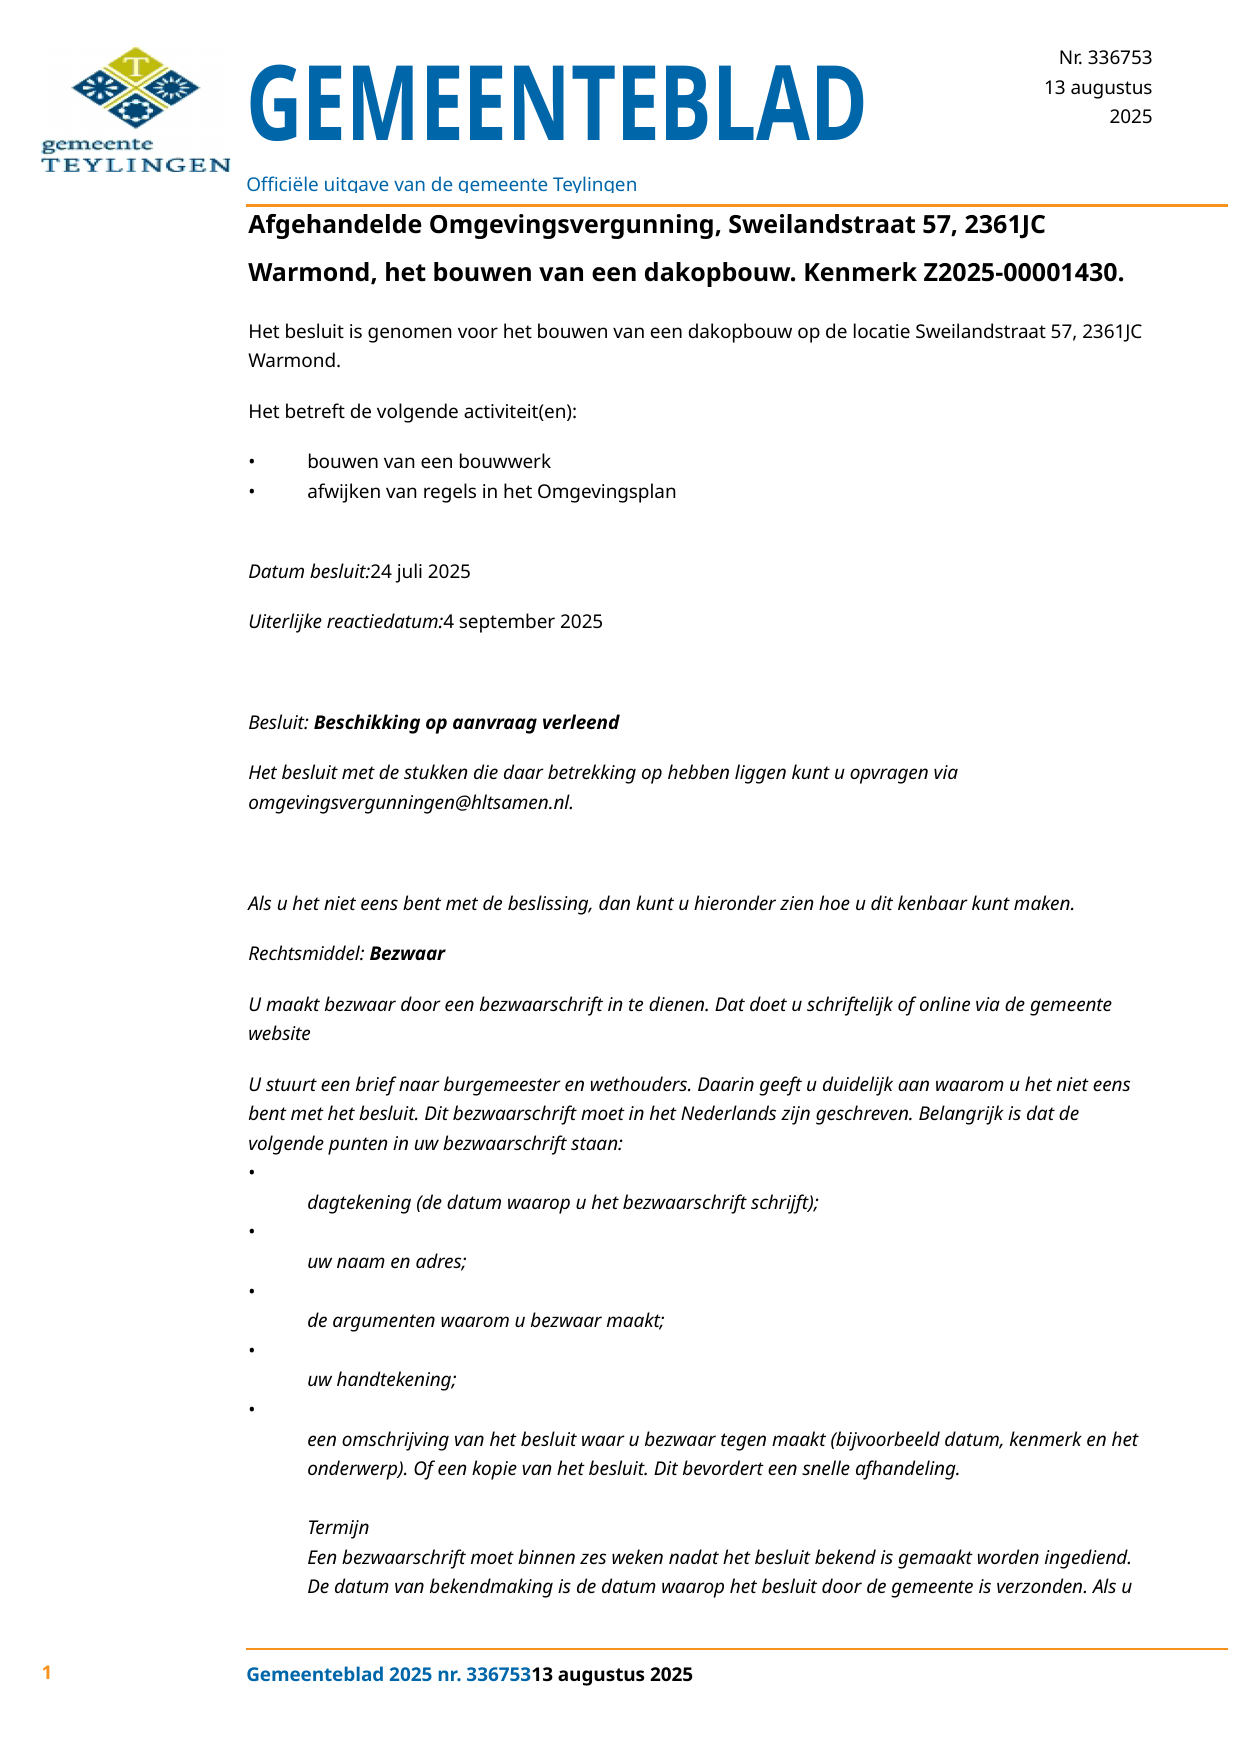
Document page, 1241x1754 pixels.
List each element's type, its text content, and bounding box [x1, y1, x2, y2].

text Besluit: Beschikking op aanvraag verleend [248, 709, 1152, 735]
list Termijn [248, 1514, 1152, 1540]
list uw naam en adres; [248, 1248, 1152, 1274]
list Een bezwaarschrift moet binnen zes weken nadat het besluit bekend is gemaakt worden ingediend. De datum van bekendmaking is de datum waarop het besluit door de gemeente is verzonden. Als u [248, 1544, 1152, 1599]
picture [41, 47, 231, 172]
text Datum besluit:24 juli 2025 [248, 558, 1152, 584]
text Het besluit met de stukken die daar betrekking op hebben liggen kunt u opvragen via omgevingsvergunningen@hltsamen.nl. [248, 759, 1152, 815]
text Rechtsmiddel: Bezwaar [248, 940, 1152, 966]
text U maakt bezwaar door een bezwaarschrift in te dienen. Dat doet u schriftelijk of online via de gemeente website [248, 991, 1152, 1046]
text U stuurt een brief naar burgemeester en wethouders. Daarin geeft u duidelijk aan waarom u het niet eens bent met het besluit. Dit bezwaarschrift moet in het Nederlands zijn geschreven. Belangrijk is dat de volgende punten in uw bezwaarschrift staan: [248, 1071, 1152, 1156]
text Het betreft de volgende activiteit(en): [248, 398, 1152, 424]
text Het besluit is genomen voor het bouwen van een dakopbouw op de locatie Sweilandstraat 57, 2361JC Warmond. [248, 318, 1152, 373]
list bouwen van een bouwwerk [248, 448, 1152, 474]
list afwijken van regels in het Omgevingsplan [248, 478, 1152, 504]
list dagtekening (de datum waarop u het bezwaarschrift schrijft); [248, 1189, 1152, 1215]
list een omschrijving van het besluit waar u bezwaar tegen maakt (bijvoorbeeld datum, kenmerk en het onderwerp). Of een kopie van het besluit. Dit bevordert een snelle afhandeling. [248, 1426, 1152, 1481]
list de argumenten waarom u bezwaar maakt; [248, 1307, 1152, 1333]
text Als u het niet eens bent met de beslissing, dan kunt u hieronder zien hoe u dit kenbaar kunt maken. [248, 890, 1152, 916]
text Uiterlijke reactiedatum:4 september 2025 [248, 608, 1152, 634]
text Afgehandelde Omgevingsvergunning, Sweilandstraat 57, 2361JC Warmond, het bouwen van een dakopbouw. Kenmerk Z2025-00001430. [248, 207, 1152, 288]
list uw handtekening; [248, 1367, 1152, 1392]
